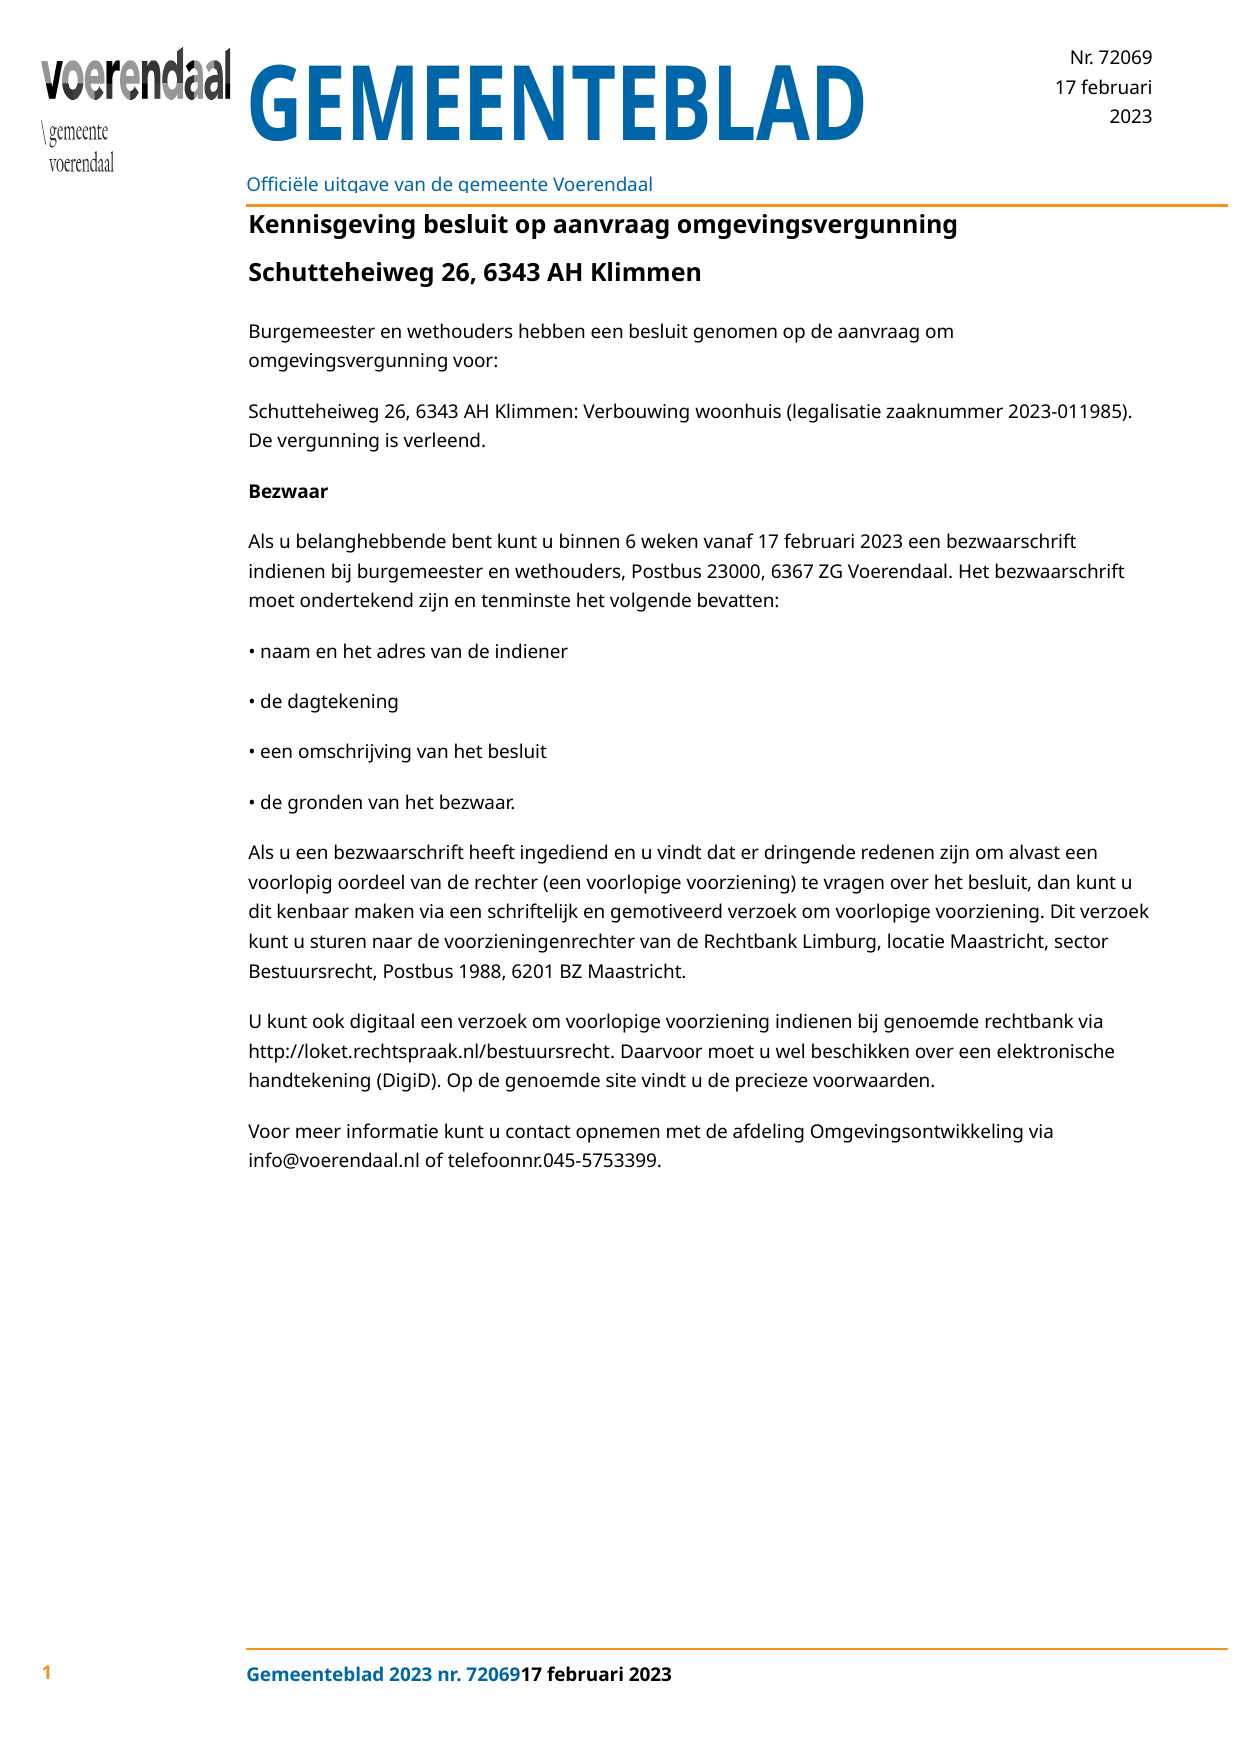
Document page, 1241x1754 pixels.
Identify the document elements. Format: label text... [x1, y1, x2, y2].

picture [41, 47, 231, 172]
text • de gronden van het bezwaar. [248, 789, 1152, 815]
text Als u een bezwaarschrift heeft ingediend en u vindt dat er dringende redenen zijn om alvast een voorlopig oordeel van de rechter (een voorlopige voorziening) te vragen over het besluit, dan kunt u dit kenbaar maken via een schriftelijk en gemotiveerd verzoek om voorlopige voorziening. Dit verzoek kunt u sturen naar de voorzieningenrechter van de Rechtbank Limburg, locatie Maastricht, sector Bestuursrecht, Postbus 1988, 6201 BZ Maastricht. [248, 839, 1152, 984]
text Schutteheiweg 26, 6343 AH Klimmen: Verbouwing woonhuis (legalisatie zaaknummer 2023-011985). De vergunning is verleend. [248, 398, 1152, 453]
text • naam en het adres van de indiener [248, 638, 1152, 664]
text • de dagtekening [248, 688, 1152, 714]
text Bezwaar [248, 478, 1152, 504]
text Voor meer informatie kunt u contact opnemen met de afdeling Omgevingsontwikkeling via info@voerendaal.nl of telefoonnr.045-5753399. [248, 1118, 1152, 1173]
text Als u belanghebbende bent kunt u binnen 6 weken vanaf 17 februari 2023 een bezwaarschrift indienen bij burgemeester en wethouders, Postbus 23000, 6367 ZG Voerendaal. Het bezwaarschrift moet ondertekend zijn en tenminste het volgende bevatten: [248, 528, 1152, 613]
text Burgemeester en wethouders hebben een besluit genomen op de aanvraag om omgevingsvergunning voor: [248, 318, 1152, 373]
text Kennisgeving besluit op aanvraag omgevingsvergunning Schutteheiweg 26, 6343 AH Klimmen [248, 207, 1152, 288]
text • een omschrijving van het besluit [248, 739, 1152, 764]
text U kunt ook digitaal een verzoek om voorlopige voorziening indienen bij genoemde rechtbank via http://loket.rechtspraak.nl/bestuursrecht. Daarvoor moet u wel beschikken over een elektronische handtekening (DigiD). Op de genoemde site vindt u de precieze voorwaarden. [248, 1008, 1152, 1093]
